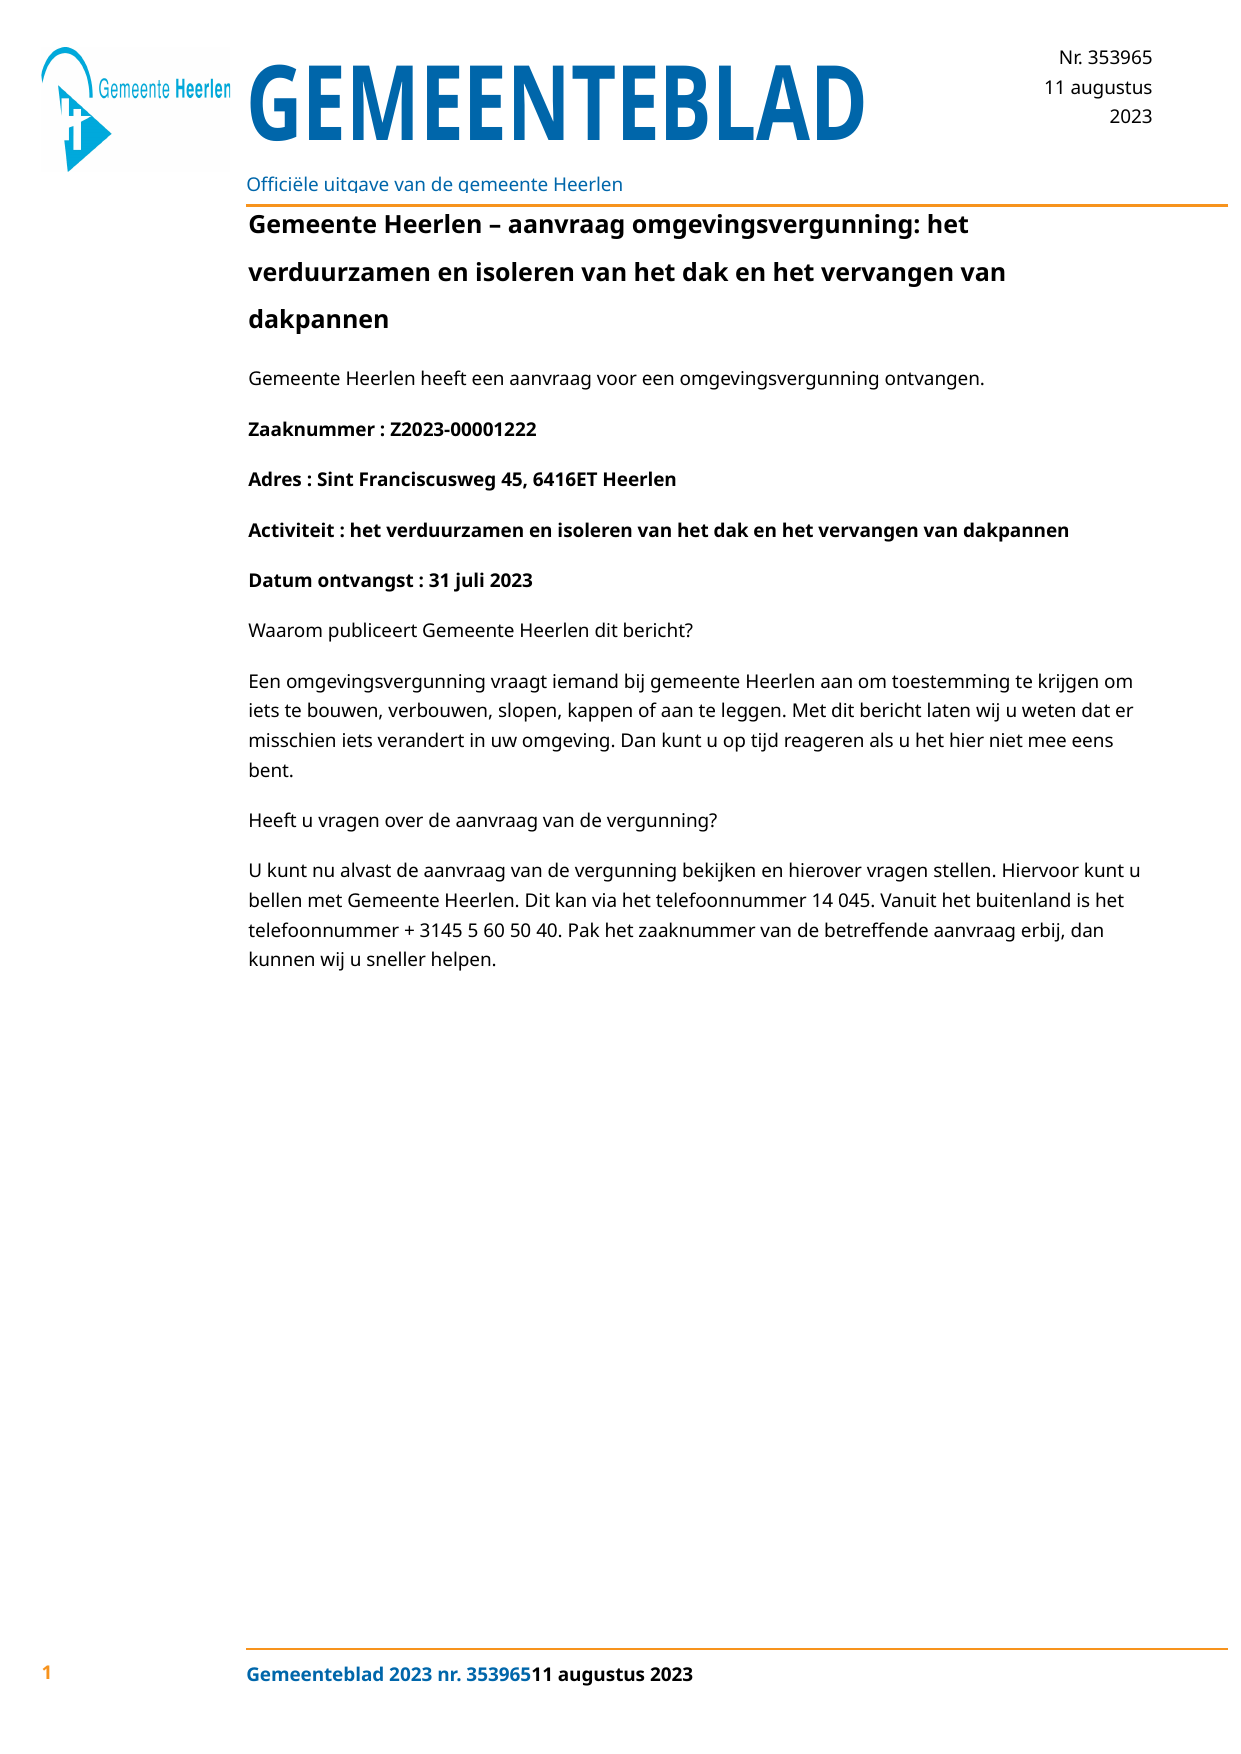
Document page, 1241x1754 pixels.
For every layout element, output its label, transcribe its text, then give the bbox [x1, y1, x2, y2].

text Adres : Sint Franciscusweg 45, 6416ET Heerlen [248, 466, 1152, 492]
text Waarom publiceert Gemeente Heerlen dit bericht? [248, 618, 1152, 643]
text U kunt nu alvast de aanvraag van de vergunning bekijken en hierover vragen stellen. Hiervoor kunt u bellen met Gemeente Heerlen. Dit kan via het telefoonnummer 14 045. Vanuit het buitenland is het telefoonnummer + 3145 5 60 50 40. Pak het zaaknummer van de betreffende aanvraag erbij, dan kunnen wij u sneller helpen. [248, 858, 1152, 972]
text Gemeente Heerlen heeft een aanvraag voor een omgevingsvergunning ontvangen. [248, 366, 1152, 391]
text Een omgevingsvergunning vraagt iemand bij gemeente Heerlen aan om toestemming te krijgen om iets te bouwen, verbouwen, slopen, kappen of aan te leggen. Met dit bericht laten wij u weten dat er misschien iets verandert in uw omgeving. Dan kunt u op tijd reageren als u het hier niet mee eens bent. [248, 668, 1152, 782]
text Gemeente Heerlen – aanvraag omgevingsvergunning: het verduurzamen en isoleren van het dak en het vervangen van dakpannen [248, 207, 1152, 336]
picture [41, 47, 231, 172]
text Activiteit : het verduurzamen en isoleren van het dak en het vervangen van dakpannen [248, 517, 1152, 542]
text Datum ontvangst : 31 juli 2023 [248, 567, 1152, 593]
text Zaaknummer : Z2023-00001222 [248, 416, 1152, 442]
picture [41, 47, 59, 70]
text Heeft u vragen over de aanvraag van de vergunning? [248, 807, 1152, 833]
